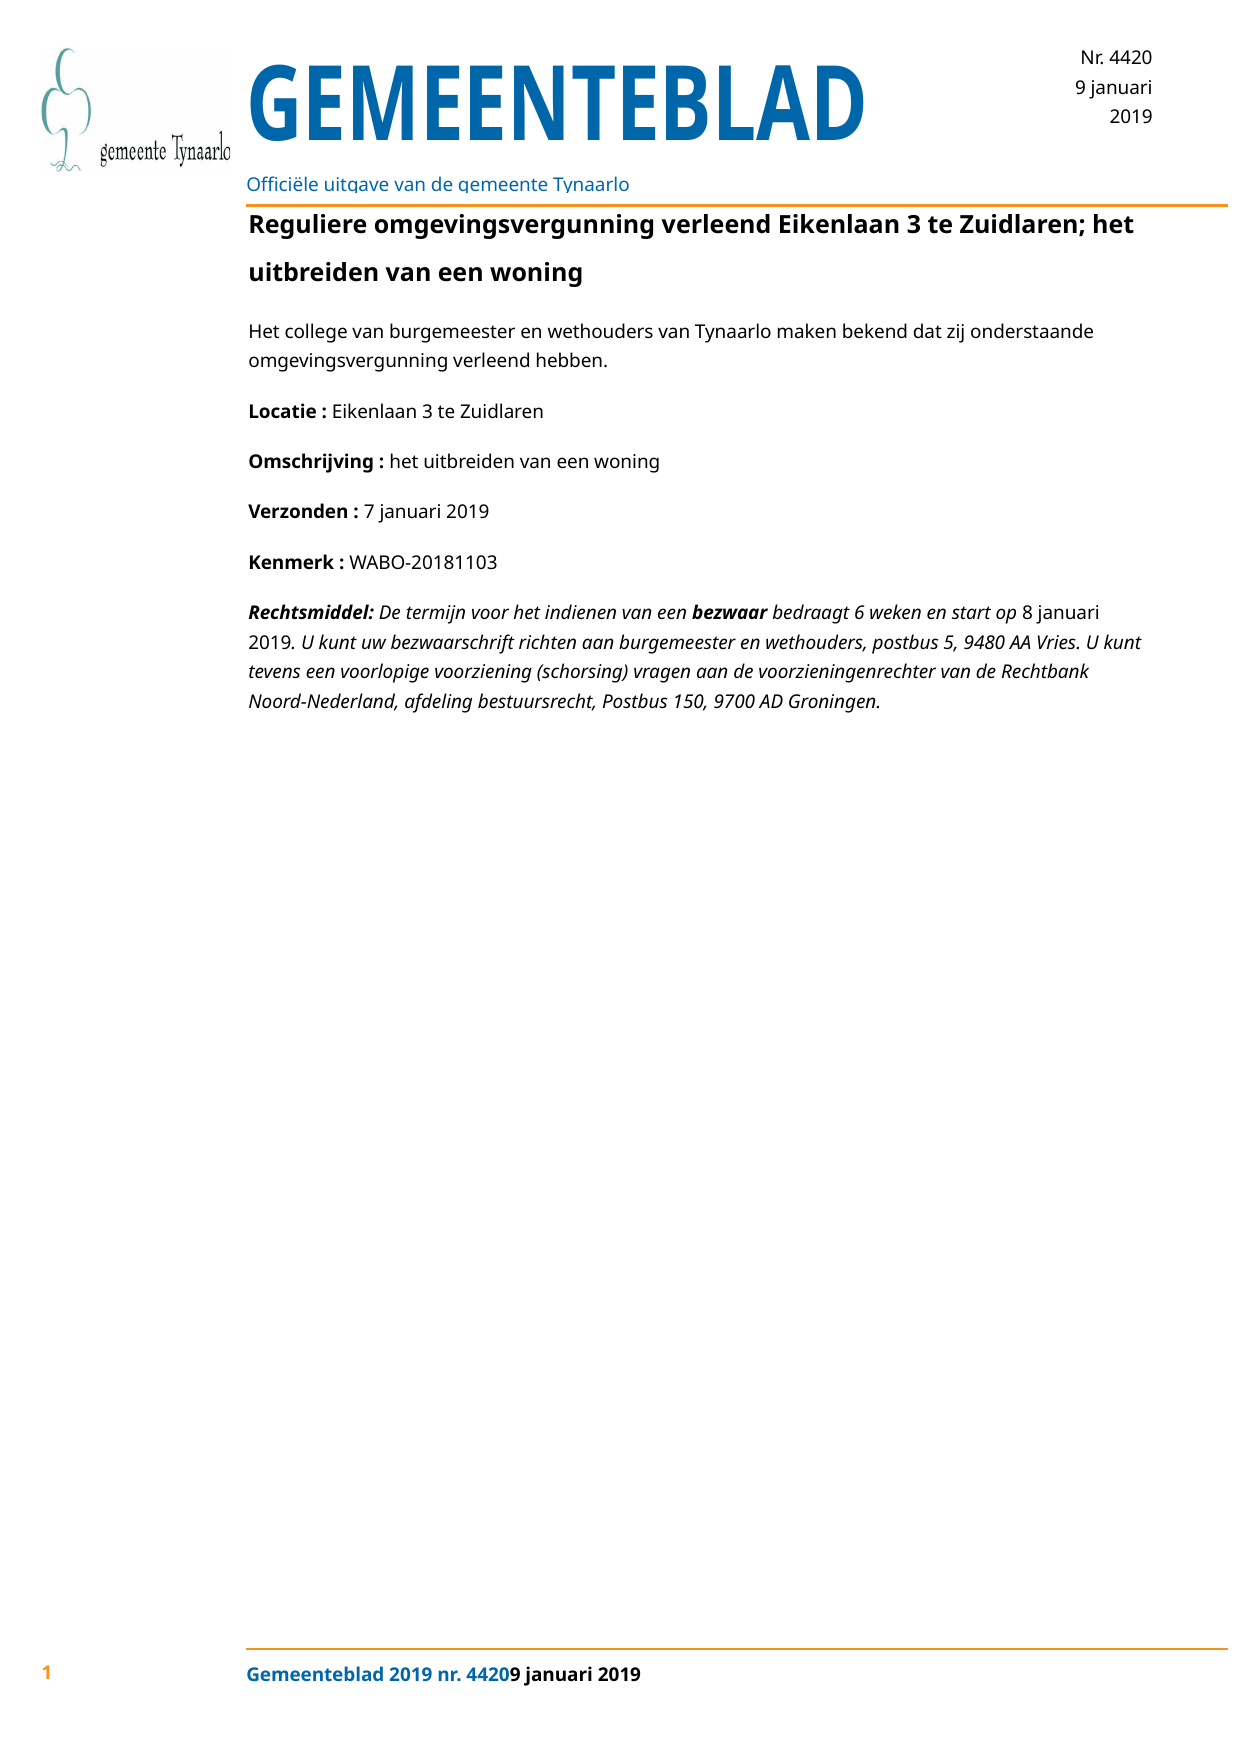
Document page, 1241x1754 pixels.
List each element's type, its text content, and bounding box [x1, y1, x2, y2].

text Omschrijving : het uitbreiden van een woning [248, 448, 1152, 474]
text Rechtsmiddel: De termijn voor het indienen van een bezwaar bedraagt 6 weken en start op 8 januari 2019. U kunt uw bezwaarschrift richten aan burgemeester en wethouders, postbus 5, 9480 AA Vries. U kunt tevens een voorlopige voorziening (schorsing) vragen aan de voorzieningenrechter van de Rechtbank Noord-Nederland, afdeling bestuursrecht, Postbus 150, 9700 AD Groningen. [248, 599, 1152, 714]
picture [41, 47, 231, 172]
text Verzonden : 7 januari 2019 [248, 499, 1152, 524]
text Kenmerk : WABO-20181103 [248, 549, 1152, 575]
text Reguliere omgevingsvergunning verleend Eikenlaan 3 te Zuidlaren; het uitbreiden van een woning [248, 207, 1152, 288]
text Het college van burgemeester en wethouders van Tynaarlo maken bekend dat zij onderstaande omgevingsvergunning verleend hebben. [248, 318, 1152, 373]
text Locatie : Eikenlaan 3 te Zuidlaren [248, 398, 1152, 424]
